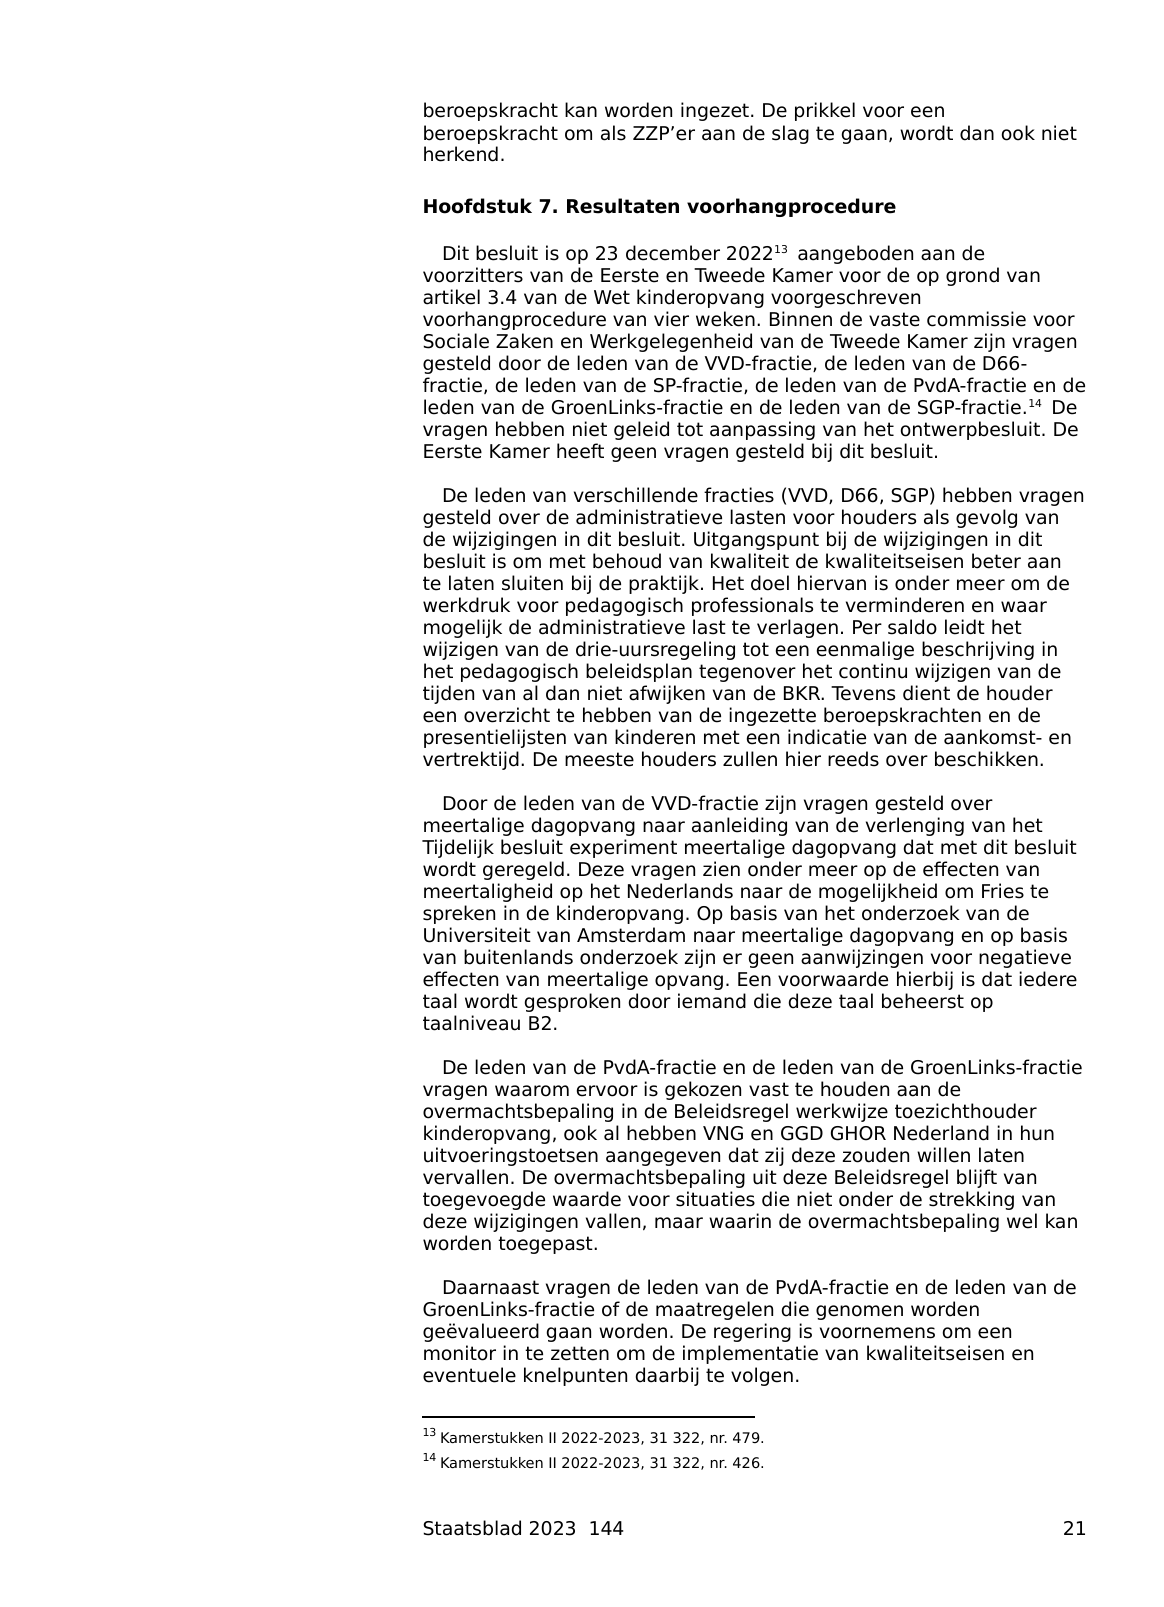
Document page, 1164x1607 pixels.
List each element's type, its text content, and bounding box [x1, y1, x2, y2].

text De leden van verschillende fracties (VVD, D66, SGP) hebben vragen gesteld over de administratieve lasten voor houders als gevolg van de wijzigingen in dit besluit. Uitgangspunt bij de wijzigingen in dit besluit is om met behoud van kwaliteit de kwaliteitseisen beter aan te laten sluiten bij de praktijk. Het doel hiervan is onder meer om de werkdruk voor pedagogisch professionals te verminderen en waar mogelijk de administratieve last te verlagen. Per saldo leidt het wijzigen van de drie-uursregeling tot een eenmalige beschrijving in het pedagogisch beleidsplan tegenover het continu wijzigen van de tijden van al dan niet afwijken van de BKR. Tevens dient de houder een overzicht te hebben van de ingezette beroepskrachten en de presentielijsten van kinderen met een indicatie van de aankomst- en vertrektijd. De meeste houders zullen hier reeds over beschikken. [422, 485, 1087, 771]
text beroepskracht kan worden ingezet. De prikkel voor een beroepskracht om als ZZP’er aan de slag te gaan, wordt dan ook niet herkend. [422, 100, 1087, 166]
subtitle Hoofdstuk 7. Resultaten voorhangprocedure [422, 196, 1087, 218]
text De leden van de PvdA-fractie en de leden van de GroenLinks-fractie vragen waarom ervoor is gekozen vast te houden aan de overmachtsbepaling in de Beleidsregel werkwijze toezichthouder kinderopvang, ook al hebben VNG en GGD GHOR Nederland in hun uitvoeringstoetsen aangegeven dat zij deze zouden willen laten vervallen. De overmachtsbepaling uit deze Beleidsregel blijft van toegevoegde waarde voor situaties die niet onder de strekking van deze wijzigingen vallen, maar waarin de overmachtsbepaling wel kan worden toegepast. [422, 1057, 1087, 1255]
text Kamerstukken II 2022-2023, 31 322, nr. 479. [422, 1426, 1087, 1448]
text Kamerstukken II 2022-2023, 31 322, nr. 426. [422, 1451, 1087, 1473]
text Dit besluit is op 23 december 2022 aangeboden aan de voorzitters van de Eerste en Tweede Kamer voor de op grond van artikel 3.4 van de Wet kinderopvang voorgeschreven voorhangprocedure van vier weken. Binnen de vaste commissie voor Sociale Zaken en Werkgelegenheid van de Tweede Kamer zijn vragen gesteld door de leden van de VVD-fractie, de leden van de D66-fractie, de leden van de SP-fractie, de leden van de PvdA-fractie en de leden van de GroenLinks-fractie en de leden van de SGP-fractie. De vragen hebben niet geleid tot aanpassing van het ontwerpbesluit. De Eerste Kamer heeft geen vragen gesteld bij dit besluit. [422, 243, 1087, 463]
text Door de leden van de VVD-fractie zijn vragen gesteld over meertalige dagopvang naar aanleiding van de verlenging van het Tijdelijk besluit experiment meertalige dagopvang dat met dit besluit wordt geregeld. Deze vragen zien onder meer op de effecten van meertaligheid op het Nederlands naar de mogelijkheid om Fries te spreken in de kinderopvang. Op basis van het onderzoek van de Universiteit van Amsterdam naar meertalige dagopvang en op basis van buitenlands onderzoek zijn er geen aanwijzingen voor negatieve effecten van meertalige opvang. Een voorwaarde hierbij is dat iedere taal wordt gesproken door iemand die deze taal beheerst op taalniveau B2. [422, 793, 1087, 1035]
text Daarnaast vragen de leden van de PvdA-fractie en de leden van de GroenLinks-fractie of de maatregelen die genomen worden geëvalueerd gaan worden. De regering is voornemens om een monitor in te zetten om de implementatie van kwaliteitseisen en eventuele knelpunten daarbij te volgen. [422, 1277, 1087, 1387]
